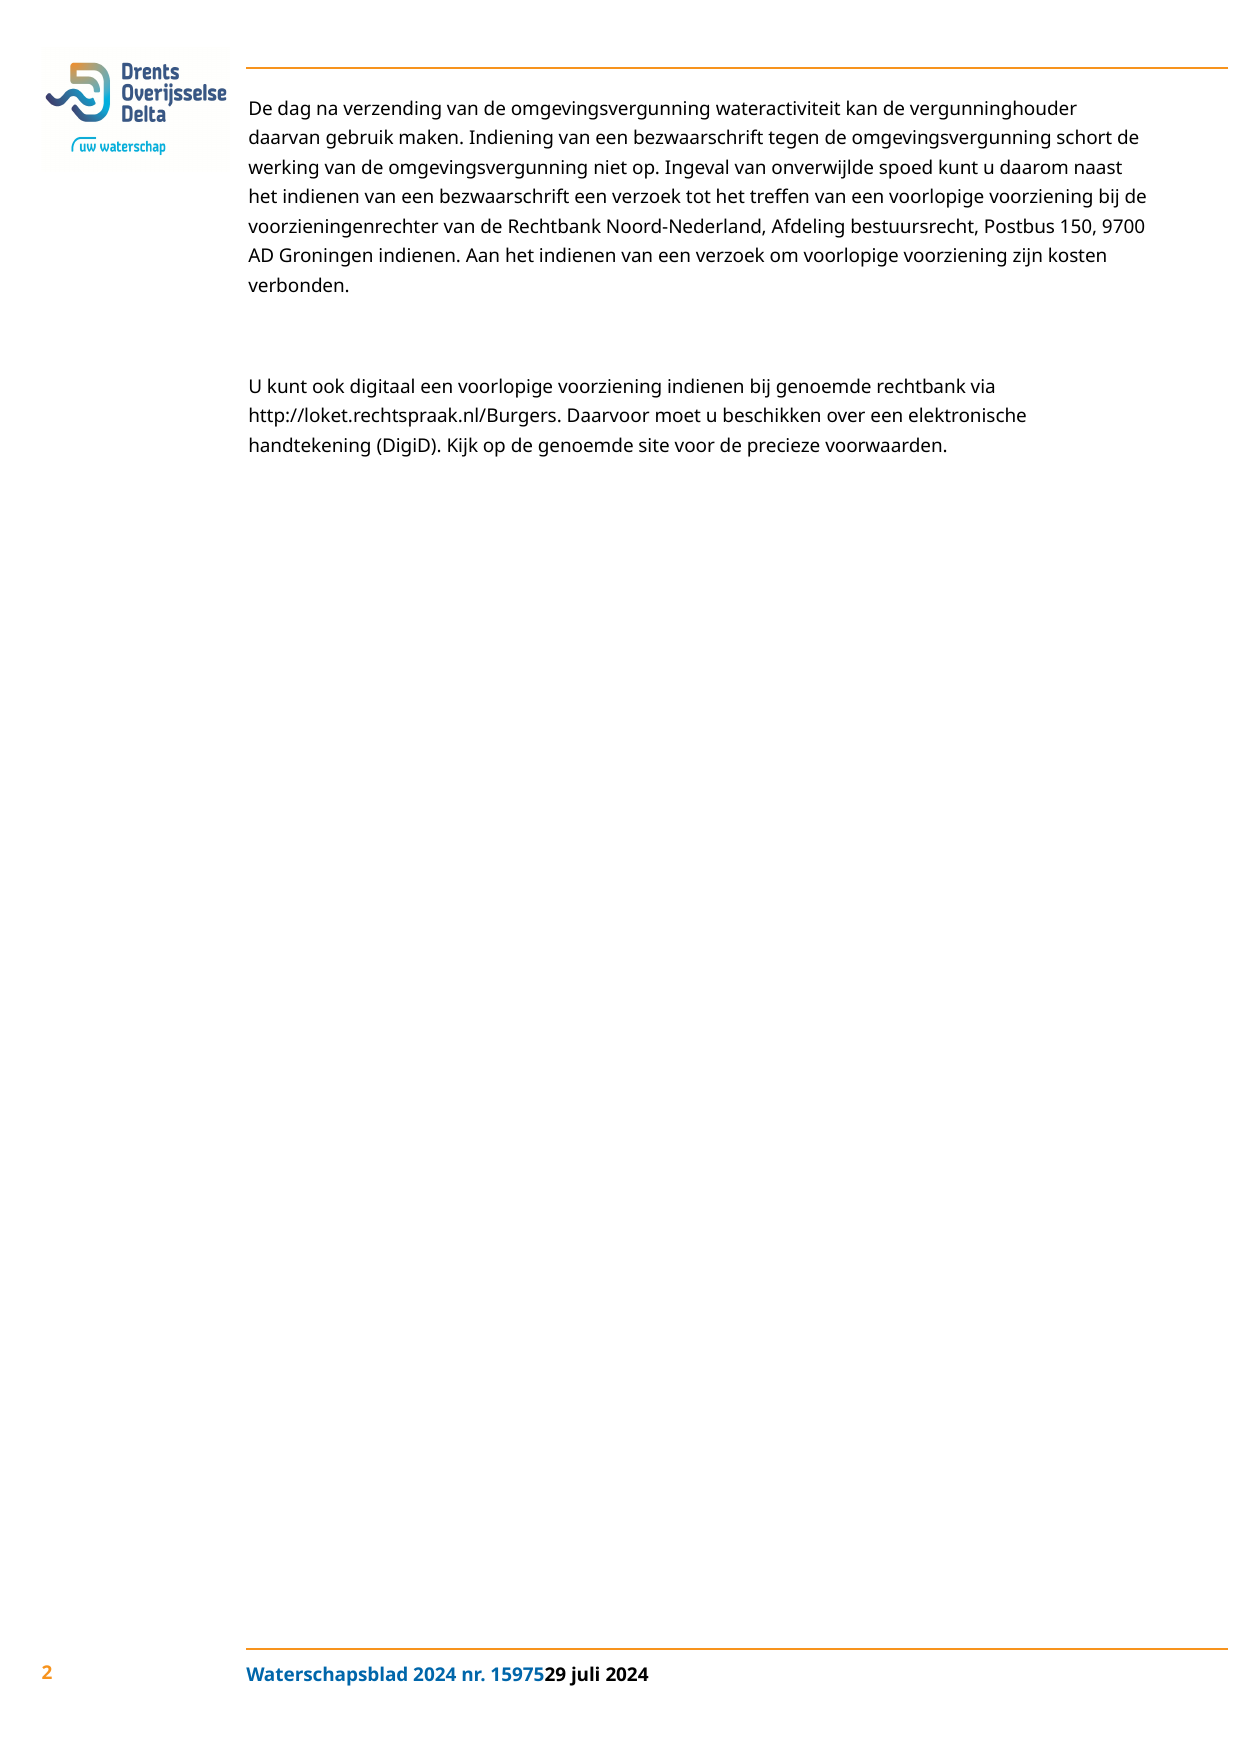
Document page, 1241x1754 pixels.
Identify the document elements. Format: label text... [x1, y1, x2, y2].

picture [41, 47, 231, 172]
text U kunt ook digitaal een voorlopige voorziening indienen bij genoemde rechtbank via http://loket.rechtspraak.nl/Burgers. Daarvoor moet u beschikken over een elektronische handtekening (DigiD). Kijk op de genoemde site voor de precieze voorwaarden. [248, 373, 1152, 458]
text De dag na verzending van de omgevingsvergunning wateractiviteit kan de vergunninghouder daarvan gebruik maken. Indiening van een bezwaarschrift tegen de omgevingsvergunning schort de werking van de omgevingsvergunning niet op. Ingeval van onverwijlde spoed kunt u daarom naast het indienen van een bezwaarschrift een verzoek tot het treffen van een voorlopige voorziening bij de voorzieningenrechter van de Rechtbank Noord-Nederland, Afdeling bestuursrecht, Postbus 150, 9700 AD Groningen indienen. Aan het indienen van een verzoek om voorlopige voorziening zijn kosten verbonden. [248, 95, 1152, 298]
